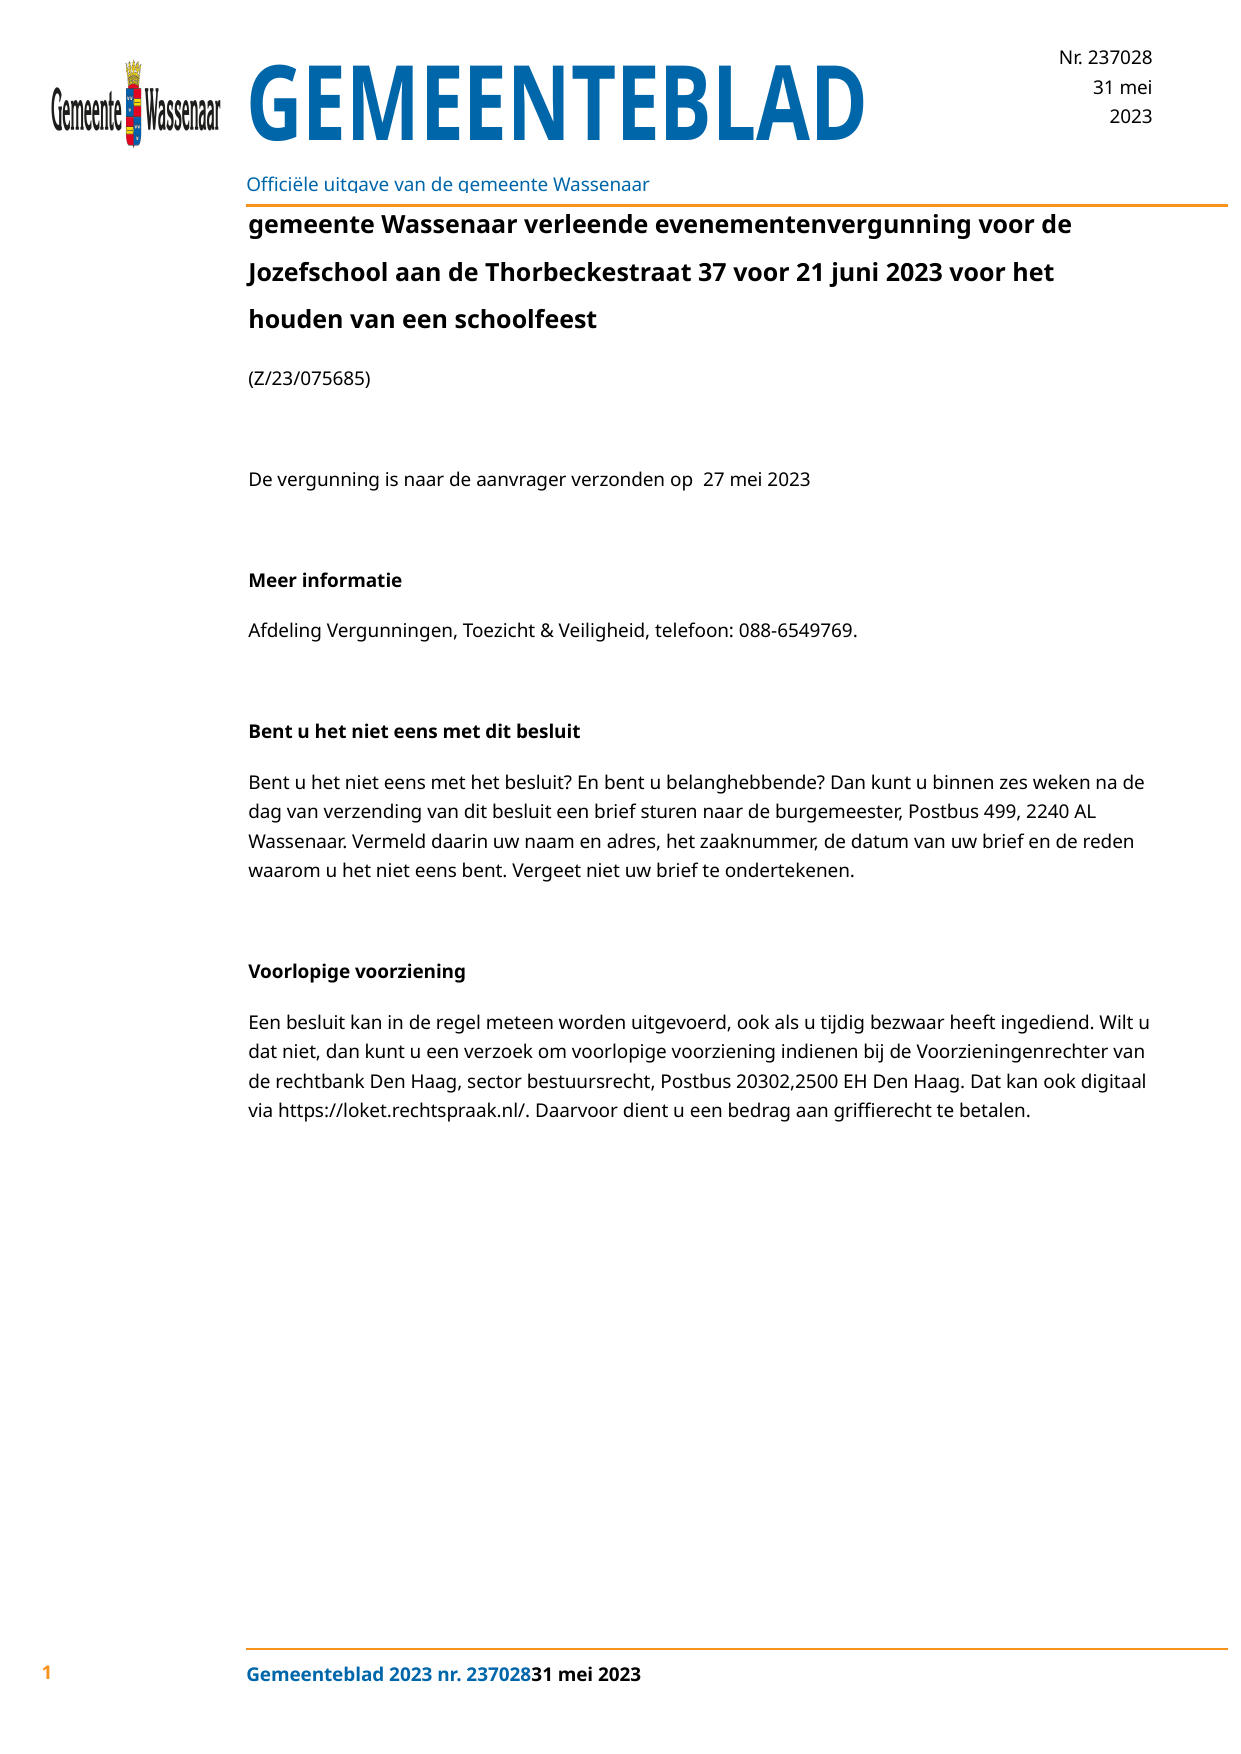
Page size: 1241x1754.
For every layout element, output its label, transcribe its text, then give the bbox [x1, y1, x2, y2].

text Een besluit kan in de regel meteen worden uitgevoerd, ook als u tijdig bezwaar heeft ingediend. Wilt u dat niet, dan kunt u een verzoek om voorlopige voorziening indienen bij de Voorzieningenrechter van de rechtbank Den Haag, sector bestuursrecht, Postbus 20302,2500 EH Den Haag. Dat kan ook digitaal via https://loket.rechtspraak.nl/. Daarvoor dient u een bedrag aan griffierecht te betalen. [248, 1009, 1152, 1123]
text Bent u het niet eens met het besluit? En bent u belanghebbende? Dan kunt u binnen zes weken na de dag van verzending van dit besluit een brief sturen naar de burgemeester, Postbus 499, 2240 AL Wassenaar. Vermeld daarin uw naam en adres, het zaaknummer, de datum van uw brief en de reden waarom u het niet eens bent. Vergeet niet uw brief te ondertekenen. [248, 769, 1152, 883]
picture [41, 47, 231, 172]
text Afdeling Vergunningen, Toezicht & Veiligheid, telefoon: 088-6549769. [248, 618, 1152, 643]
text gemeente Wassenaar verleende evenementenvergunning voor de Jozefschool aan de Thorbeckestraat 37 voor 21 juni 2023 voor het houden van een schoolfeest [248, 207, 1152, 336]
text Bent u het niet eens met dit besluit [248, 718, 1152, 744]
text (Z/23/075685) [248, 366, 1152, 391]
text De vergunning is naar de aanvrager verzonden op 27 mei 2023 [248, 466, 1152, 492]
text Voorlopige voorziening [248, 958, 1152, 984]
text Meer informatie [248, 567, 1152, 593]
